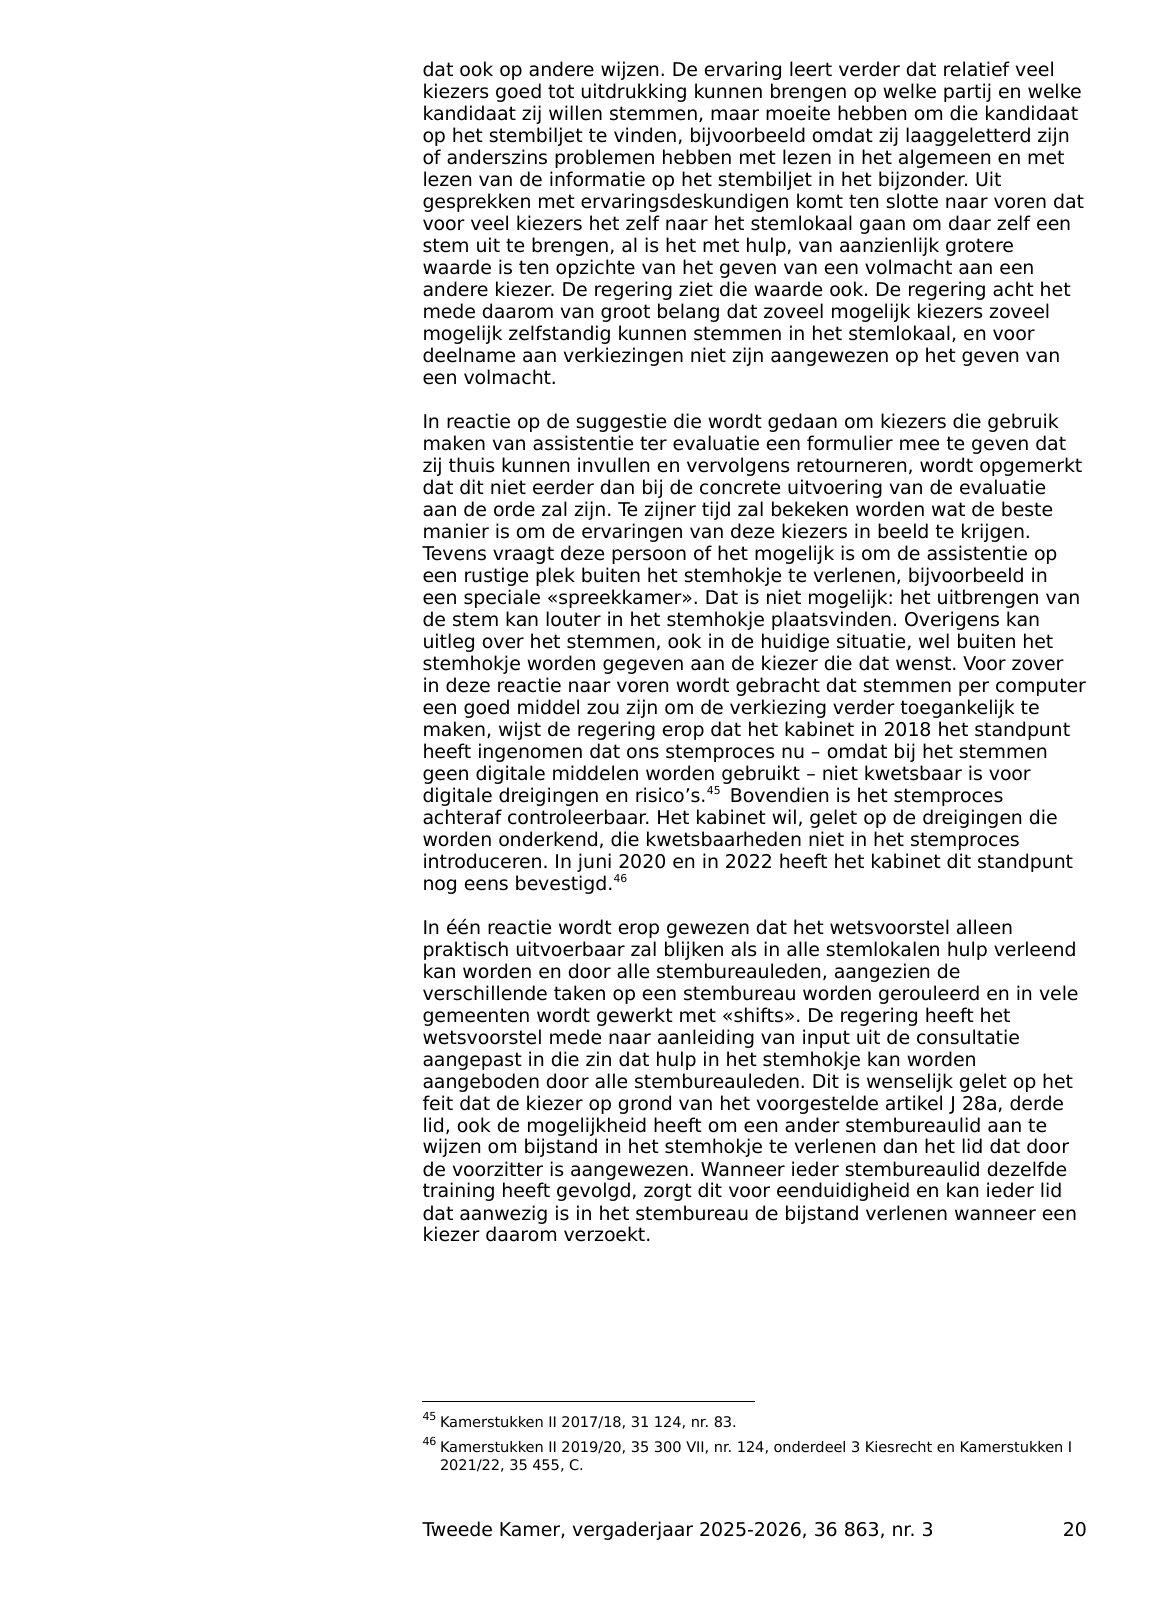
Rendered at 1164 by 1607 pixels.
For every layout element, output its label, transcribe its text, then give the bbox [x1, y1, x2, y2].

text Kamerstukken II 2017/18, 31 124, nr. 83. [422, 1410, 1087, 1432]
text Kamerstukken II 2019/20, 35 300 VII, nr. 124, onderdeel 3 Kiesrecht en Kamerstukken I 2021/22, 35 455, C. [422, 1435, 1087, 1474]
text In reactie op de suggestie die wordt gedaan om kiezers die gebruik maken van assistentie ter evaluatie een formulier mee te geven dat zij thuis kunnen invullen en vervolgens retourneren, wordt opgemerkt dat dit niet eerder dan bij de concrete uitvoering van de evaluatie aan de orde zal zijn. Te zijner tijd zal bekeken worden wat de beste manier is om de ervaringen van deze kiezers in beeld te krijgen. Tevens vraagt deze persoon of het mogelijk is om de assistentie op een rustige plek buiten het stemhokje te verlenen, bijvoorbeeld in een speciale «spreekkamer». Dat is niet mogelijk: het uitbrengen van de stem kan louter in het stemhokje plaatsvinden. Overigens kan uitleg over het stemmen, ook in de huidige situatie, wel buiten het stemhokje worden gegeven aan de kiezer die dat wenst. Voor zover in deze reactie naar voren wordt gebracht dat stemmen per computer een goed middel zou zijn om de verkiezing verder toegankelijk te maken, wijst de regering erop dat het kabinet in 2018 het standpunt heeft ingenomen dat ons stemproces nu – omdat bij het stemmen geen digitale middelen worden gebruikt – niet kwetsbaar is voor digitale dreigingen en risico’s. Bovendien is het stemproces achteraf controleerbaar. Het kabinet wil, gelet op de dreigingen die worden onderkend, die kwetsbaarheden niet in het stemproces introduceren. In juni 2020 en in 2022 heeft het kabinet dit standpunt nog eens bevestigd. [422, 411, 1087, 894]
text In één reactie wordt erop gewezen dat het wetsvoorstel alleen praktisch uitvoerbaar zal blijken als in alle stemlokalen hulp verleend kan worden en door alle stembureauleden, aangezien de verschillende taken op een stembureau worden gerouleerd en in vele gemeenten wordt gewerkt met «shifts». De regering heeft het wetsvoorstel mede naar aanleiding van input uit de consultatie aangepast in die zin dat hulp in het stemhokje kan worden aangeboden door alle stembureauleden. Dit is wenselijk gelet op het feit dat de kiezer op grond van het voorgestelde artikel J 28a, derde lid, ook de mogelijkheid heeft om een ander stembureaulid aan te wijzen om bijstand in het stemhokje te verlenen dan het lid dat door de voorzitter is aangewezen. Wanneer ieder stembureaulid dezelfde training heeft gevolgd, zorgt dit voor eenduidigheid en kan ieder lid dat aanwezig is in het stembureau de bijstand verlenen wanneer een kiezer daarom verzoekt. [422, 917, 1087, 1246]
text dat ook op andere wijzen. De ervaring leert verder dat relatief veel kiezers goed tot uitdrukking kunnen brengen op welke partij en welke kandidaat zij willen stemmen, maar moeite hebben om die kandidaat op het stembiljet te vinden, bijvoorbeeld omdat zij laaggeletterd zijn of anderszins problemen hebben met lezen in het algemeen en met lezen van de informatie op het stembiljet in het bijzonder. Uit gesprekken met ervaringsdeskundigen komt ten slotte naar voren dat voor veel kiezers het zelf naar het stemlokaal gaan om daar zelf een stem uit te brengen, al is het met hulp, van aanzienlijk grotere waarde is ten opzichte van het geven van een volmacht aan een andere kiezer. De regering ziet die waarde ook. De regering acht het mede daarom van groot belang dat zoveel mogelijk kiezers zoveel mogelijk zelfstandig kunnen stemmen in het stemlokaal, en voor deelname aan verkiezingen niet zijn aangewezen op het geven van een volmacht. [422, 59, 1087, 389]
